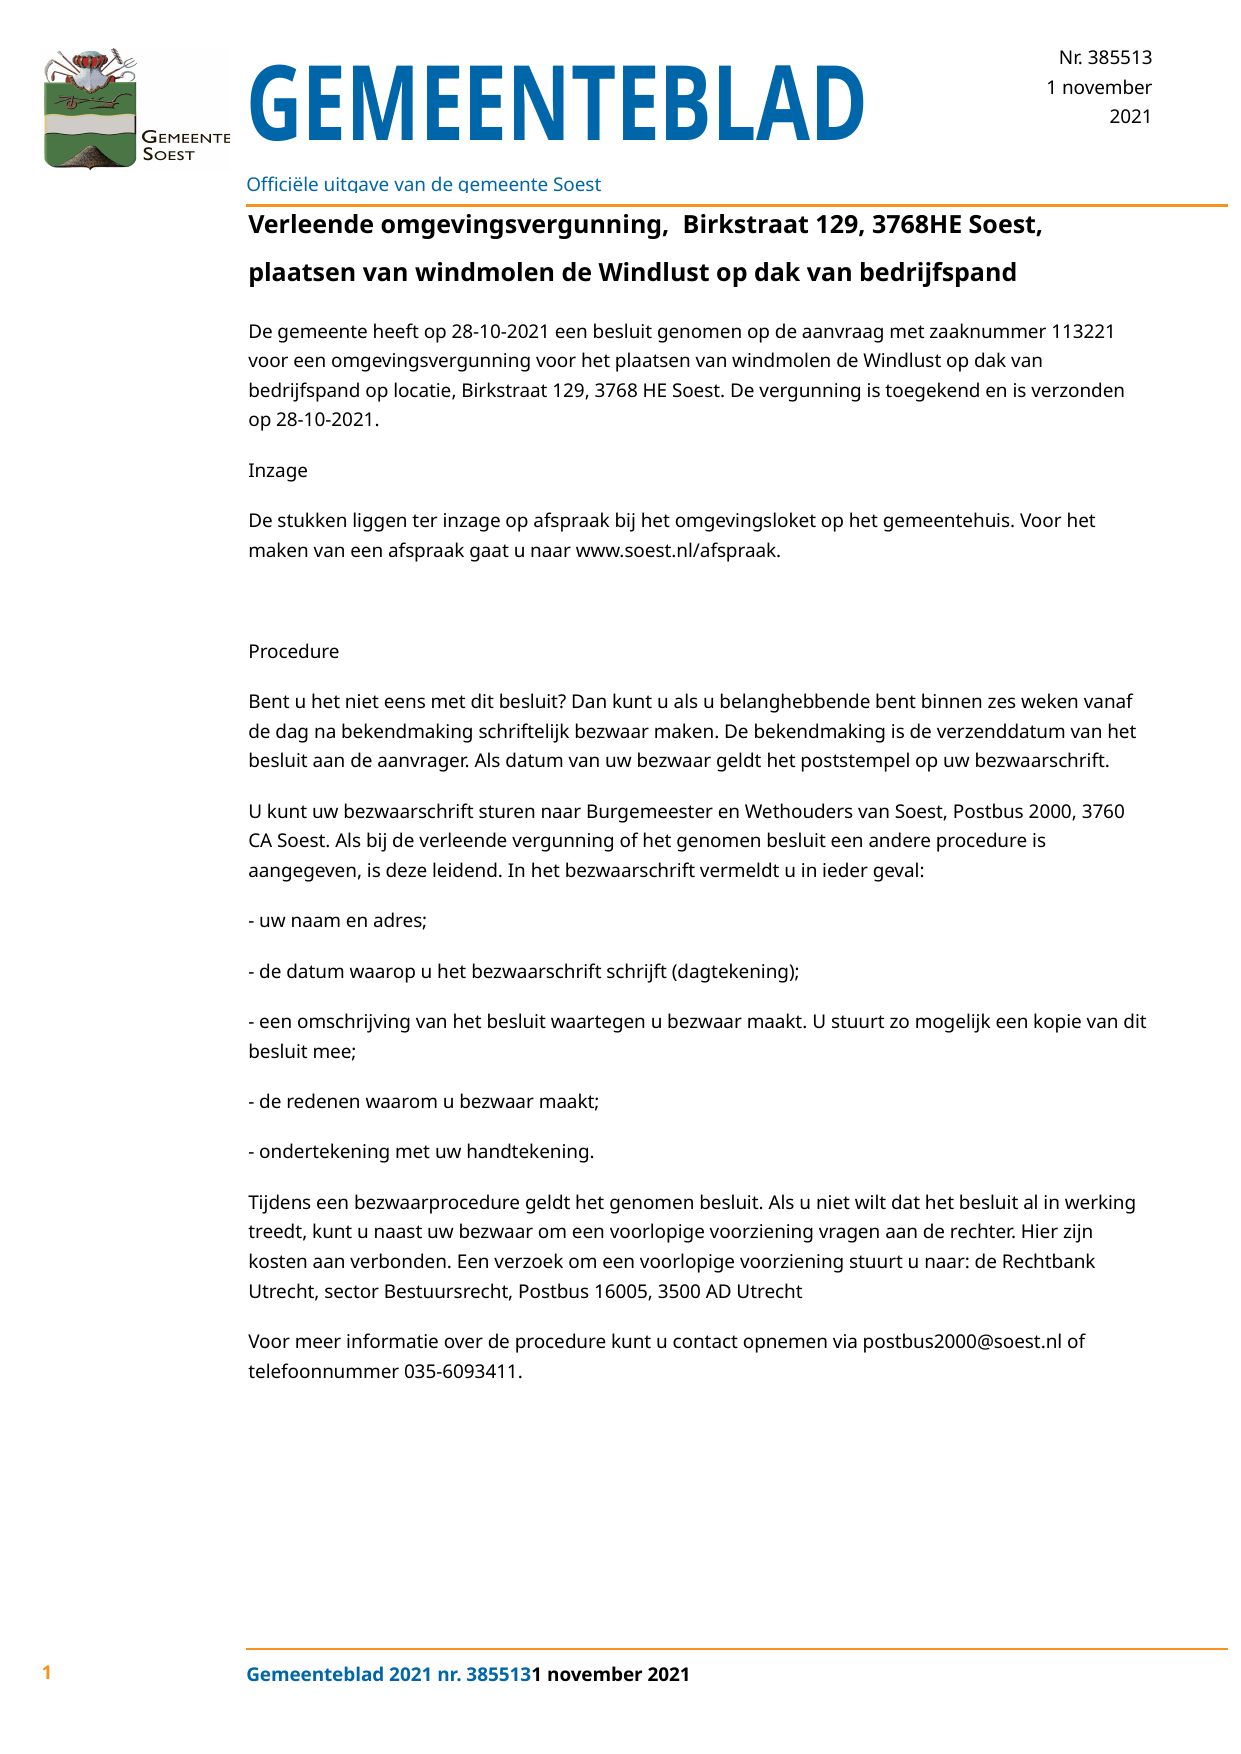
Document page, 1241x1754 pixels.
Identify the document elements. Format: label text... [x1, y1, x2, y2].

text Verleende omgevingsvergunning, Birkstraat 129, 3768HE Soest, plaatsen van windmolen de Windlust op dak van bedrijfspand [248, 207, 1152, 288]
text Voor meer informatie over de procedure kunt u contact opnemen via postbus2000@soest.nl of telefoonnummer 035-6093411. [248, 1328, 1152, 1384]
text Bent u het niet eens met dit besluit? Dan kunt u als u belanghebbende bent binnen zes weken vanaf de dag na bekendmaking schriftelijk bezwaar maken. De bekendmaking is de verzenddatum van het besluit aan de aanvrager. Als datum van uw bezwaar geldt het poststempel op uw bezwaarschrift. [248, 688, 1152, 773]
text De gemeente heeft op 28-10-2021 een besluit genomen op de aanvraag met zaaknummer 113221 voor een omgevingsvergunning voor het plaatsen van windmolen de Windlust op dak van bedrijfspand op locatie, Birkstraat 129, 3768 HE Soest. De vergunning is toegekend en is verzonden op 28-10-2021. [248, 318, 1152, 432]
text - de datum waarop u het bezwaarschrift schrijft (dagtekening); [248, 958, 1152, 984]
text - een omschrijving van het besluit waartegen u bezwaar maakt. U stuurt zo mogelijk een kopie van dit besluit mee; [248, 1008, 1152, 1064]
text Inzage [248, 457, 1152, 483]
text De stukken liggen ter inzage op afspraak bij het omgevingsloket op het gemeentehuis. Voor het maken van een afspraak gaat u naar www.soest.nl/afspraak. [248, 507, 1152, 563]
text - de redenen waarom u bezwaar maakt; [248, 1088, 1152, 1114]
text Procedure [248, 638, 1152, 664]
text U kunt uw bezwaarschrift sturen naar Burgemeester en Wethouders van Soest, Postbus 2000, 3760 CA Soest. Als bij de verleende vergunning of het genomen besluit een andere procedure is aangegeven, is deze leidend. In het bezwaarschrift vermeldt u in ieder geval: [248, 798, 1152, 883]
picture [41, 47, 231, 172]
text - ondertekening met uw handtekening. [248, 1139, 1152, 1164]
text Tijdens een bezwaarprocedure geldt het genomen besluit. Als u niet wilt dat het besluit al in werking treedt, kunt u naast uw bezwaar om een voorlopige voorziening vragen aan de rechter. Hier zijn kosten aan verbonden. Een verzoek om een voorlopige voorziening stuurt u naar: de Rechtbank Utrecht, sector Bestuursrecht, Postbus 16005, 3500 AD Utrecht [248, 1189, 1152, 1304]
text - uw naam en adres; [248, 907, 1152, 933]
